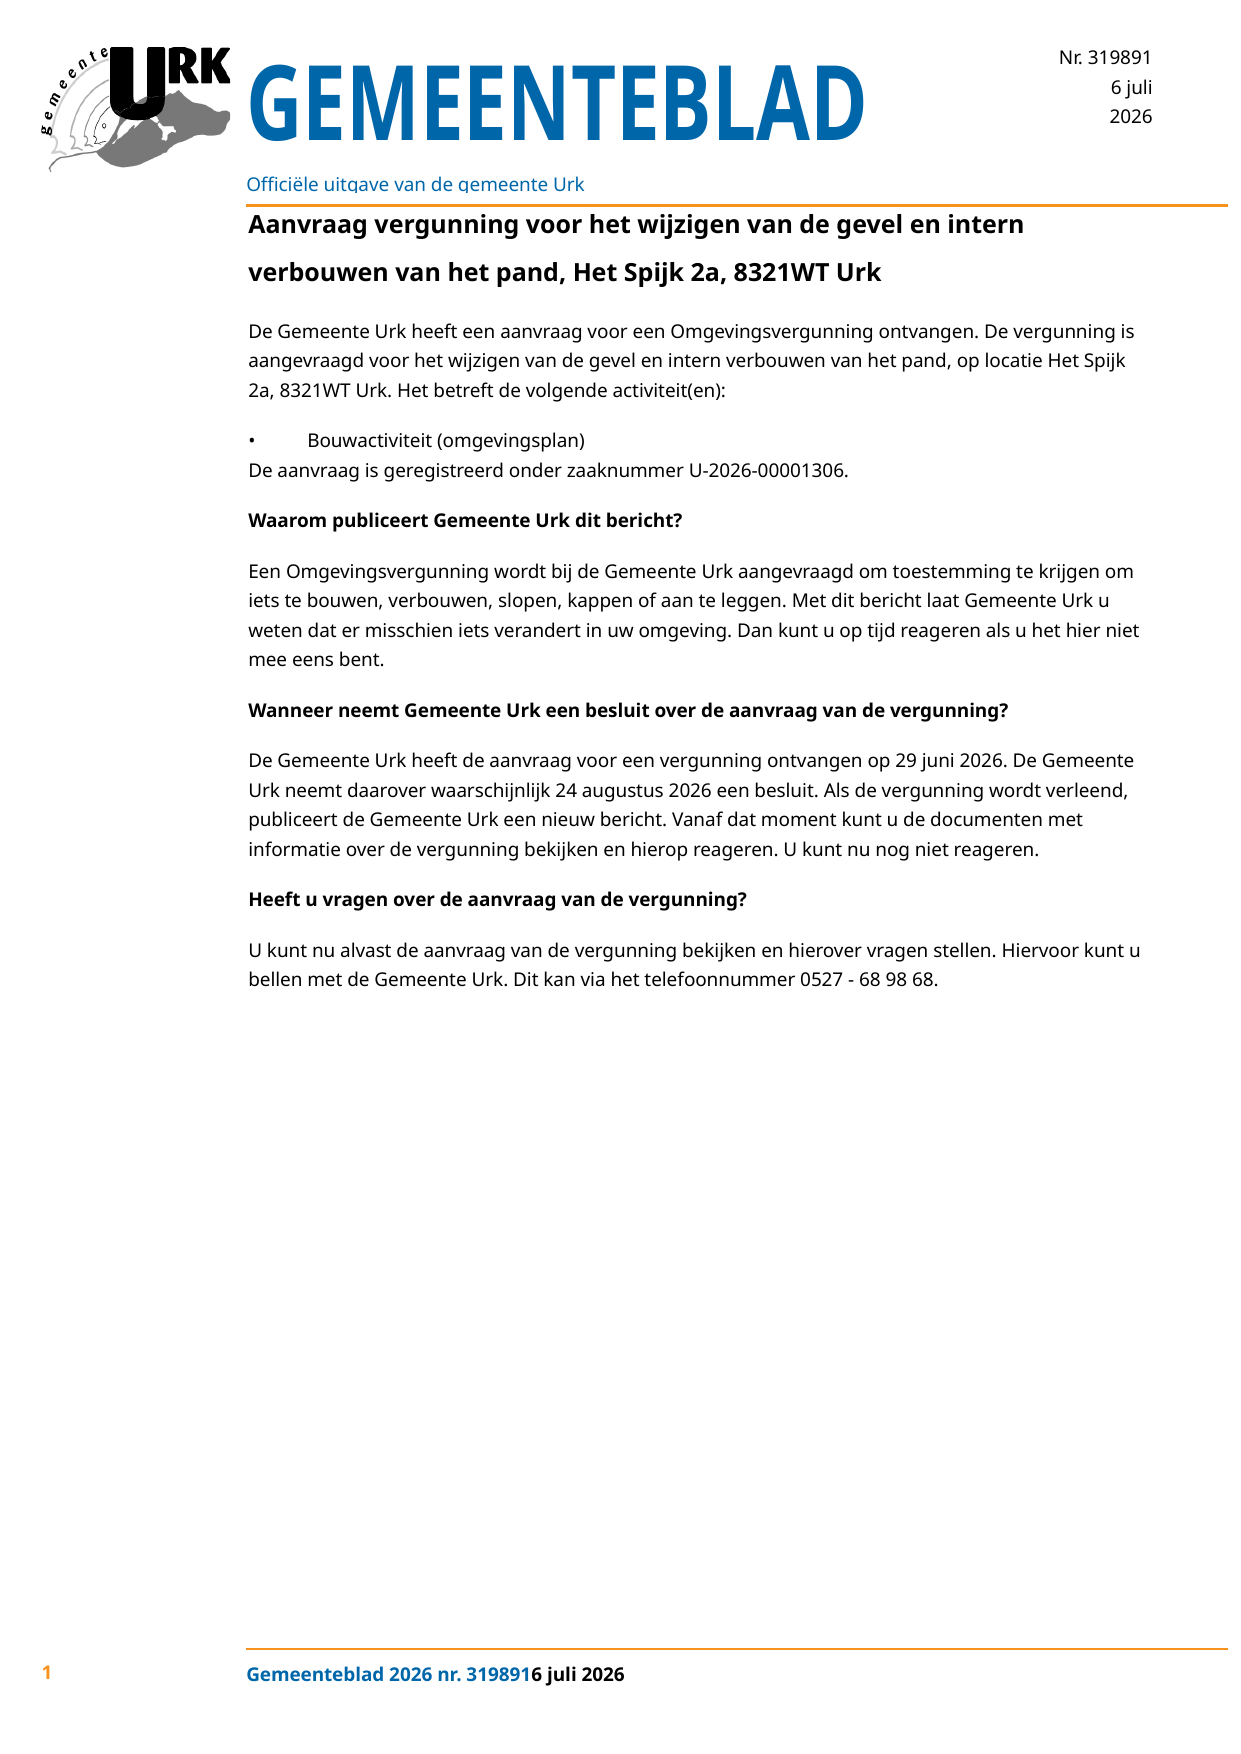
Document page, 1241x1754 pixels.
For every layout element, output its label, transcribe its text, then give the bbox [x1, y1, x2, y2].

text De Gemeente Urk heeft een aanvraag voor een Omgevingsvergunning ontvangen. De vergunning is aangevraagd voor het wijzigen van de gevel en intern verbouwen van het pand, op locatie Het Spijk 2a, 8321WT Urk. Het betreft de volgende activiteit(en): [248, 318, 1152, 403]
text Heeft u vragen over de aanvraag van de vergunning? [248, 887, 1152, 912]
text Waarom publiceert Gemeente Urk dit bericht? [248, 507, 1152, 533]
text Wanneer neemt Gemeente Urk een besluit over de aanvraag van de vergunning? [248, 697, 1152, 723]
text De Gemeente Urk heeft de aanvraag voor een vergunning ontvangen op 29 juni 2026. De Gemeente Urk neemt daarover waarschijnlijk 24 augustus 2026 een besluit. Als de vergunning wordt verleend, publiceert de Gemeente Urk een nieuw bericht. Vanaf dat moment kunt u de documenten met informatie over de vergunning bekijken en hierop reageren. U kunt nu nog niet reageren. [248, 747, 1152, 862]
text De aanvraag is geregistreerd onder zaaknummer U-2026-00001306. [248, 457, 1152, 483]
text Aanvraag vergunning voor het wijzigen van de gevel en intern verbouwen van het pand, Het Spijk 2a, 8321WT Urk [248, 207, 1152, 288]
text U kunt nu alvast de aanvraag van de vergunning bekijken en hierover vragen stellen. Hiervoor kunt u bellen met de Gemeente Urk. Dit kan via het telefoonnummer 0527 - 68 98 68. [248, 937, 1152, 992]
text Een Omgevingsvergunning wordt bij de Gemeente Urk aangevraagd om toestemming te krijgen om iets te bouwen, verbouwen, slopen, kappen of aan te leggen. Met dit bericht laat Gemeente Urk u weten dat er misschien iets verandert in uw omgeving. Dan kunt u op tijd reageren als u het hier niet mee eens bent. [248, 558, 1152, 672]
picture [41, 47, 231, 172]
list Bouwactiviteit (omgevingsplan) [248, 427, 1152, 453]
